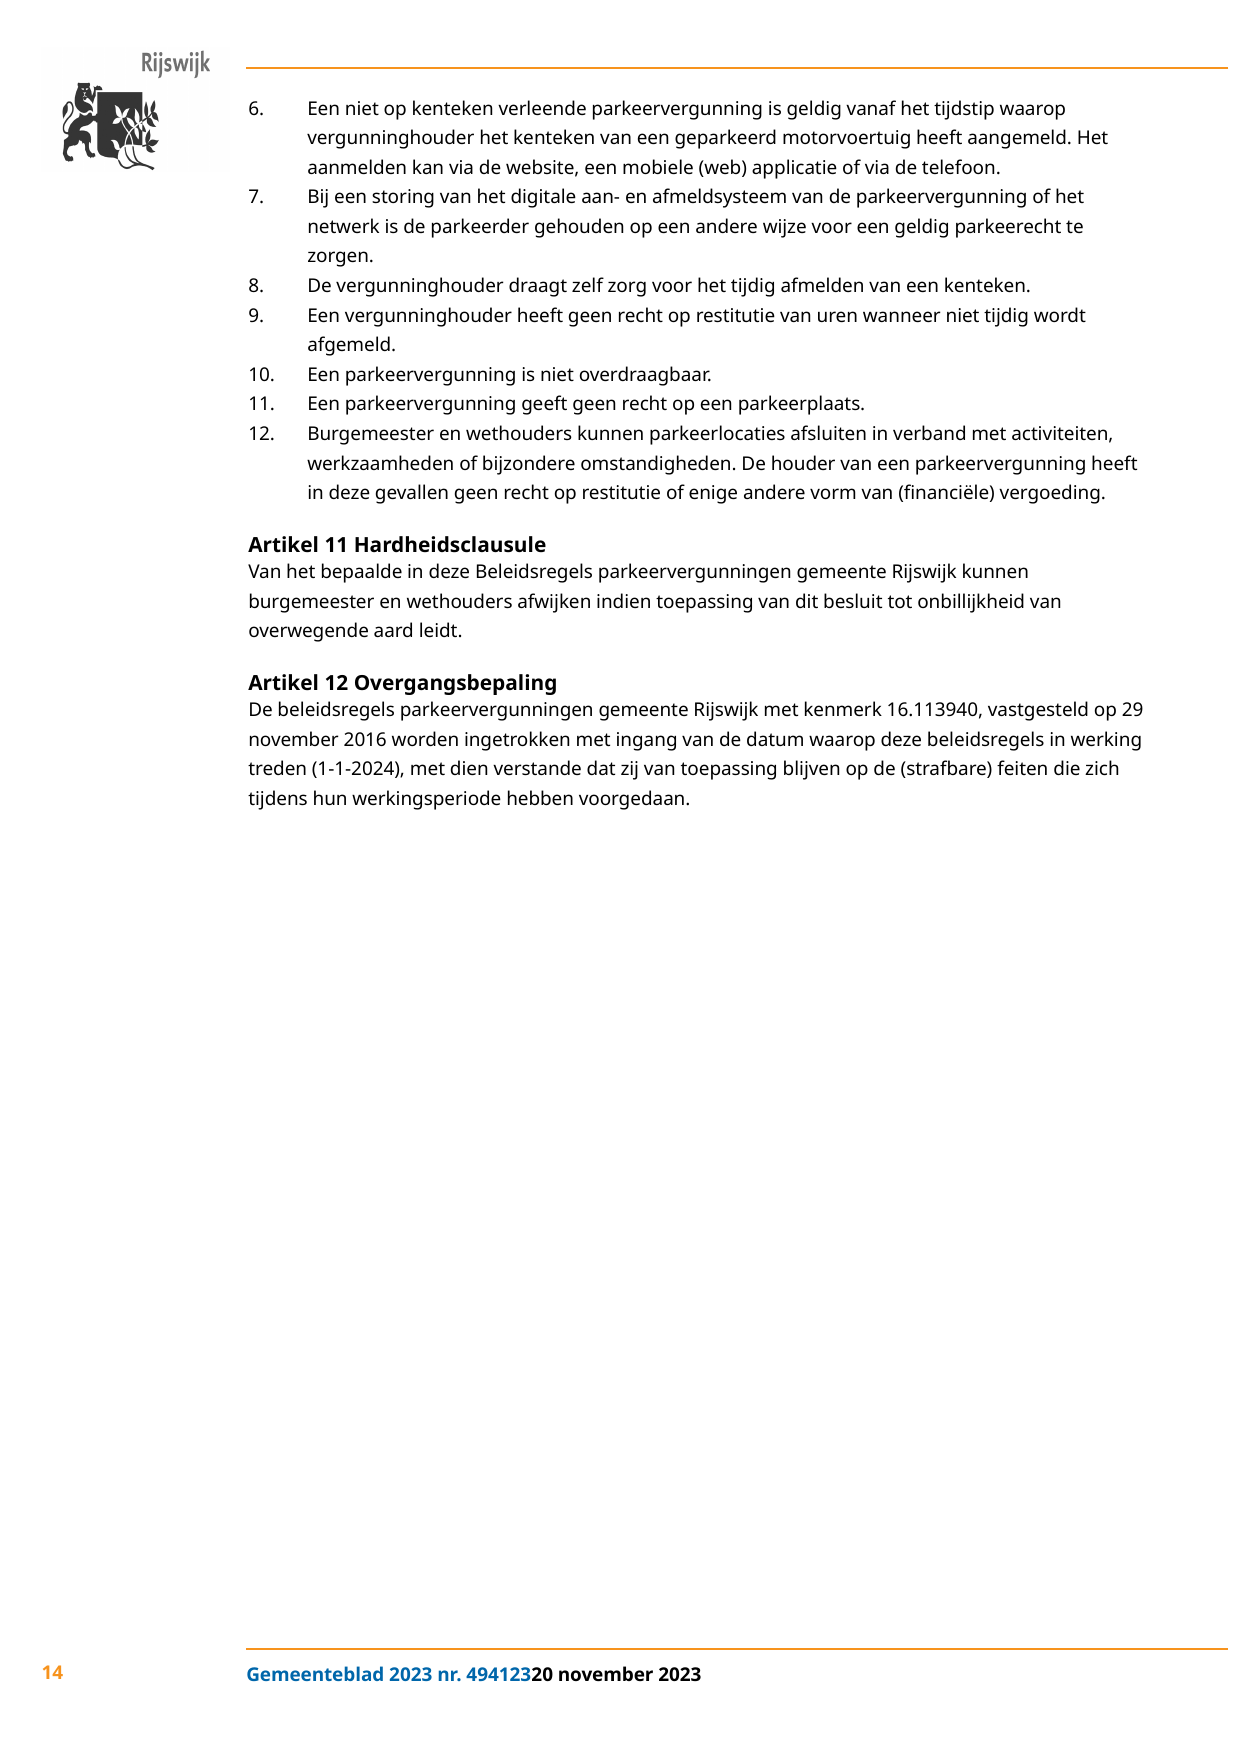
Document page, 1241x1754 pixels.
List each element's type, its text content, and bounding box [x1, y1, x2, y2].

text Artikel 12 Overgangsbepaling [248, 668, 1152, 696]
list Een niet op kenteken verleende parkeervergunning is geldig vanaf het tijdstip waarop vergunninghouder het kenteken van een geparkeerd motorvoertuig heeft aangemeld. Het aanmelden kan via de website, een mobiele (web) applicatie of via de telefoon. [248, 95, 1152, 180]
list De vergunninghouder draagt zelf zorg voor het tijdig afmelden van een kenteken. [248, 272, 1152, 298]
text De beleidsregels parkeervergunningen gemeente Rijswijk met kenmerk 16.113940, vastgesteld op 29 november 2016 worden ingetrokken met ingang van de datum waarop deze beleidsregels in werking treden (1-1-2024), met dien verstande dat zij van toepassing blijven op de (strafbare) feiten die zich tijdens hun werkingsperiode hebben voorgedaan. [248, 696, 1152, 811]
text Van het bepaalde in deze Beleidsregels parkeervergunningen gemeente Rijswijk kunnen burgemeester en wethouders afwijken indien toepassing van dit besluit tot onbillijkheid van overwegende aard leidt. [248, 558, 1152, 643]
list Burgemeester en wethouders kunnen parkeerlocaties afsluiten in verband met activiteiten, werkzaamheden of bijzondere omstandigheden. De houder van een parkeervergunning heeft in deze gevallen geen recht op restitutie of enige andere vorm van (financiële) vergoeding. [248, 420, 1152, 505]
text Artikel 11 Hardheidsclausule [248, 530, 1152, 558]
list Bij een storing van het digitale aan- en afmeldsysteem van de parkeervergunning of het netwerk is de parkeerder gehouden op een andere wijze voor een geldig parkeerecht te zorgen. [248, 183, 1152, 268]
list Een vergunninghouder heeft geen recht op restitutie van uren wanneer niet tijdig wordt afgemeld. [248, 302, 1152, 357]
list Een parkeervergunning is niet overdraagbaar. [248, 361, 1152, 387]
list Een parkeervergunning geeft geen recht op een parkeerplaats. [248, 391, 1152, 416]
picture [41, 47, 231, 172]
